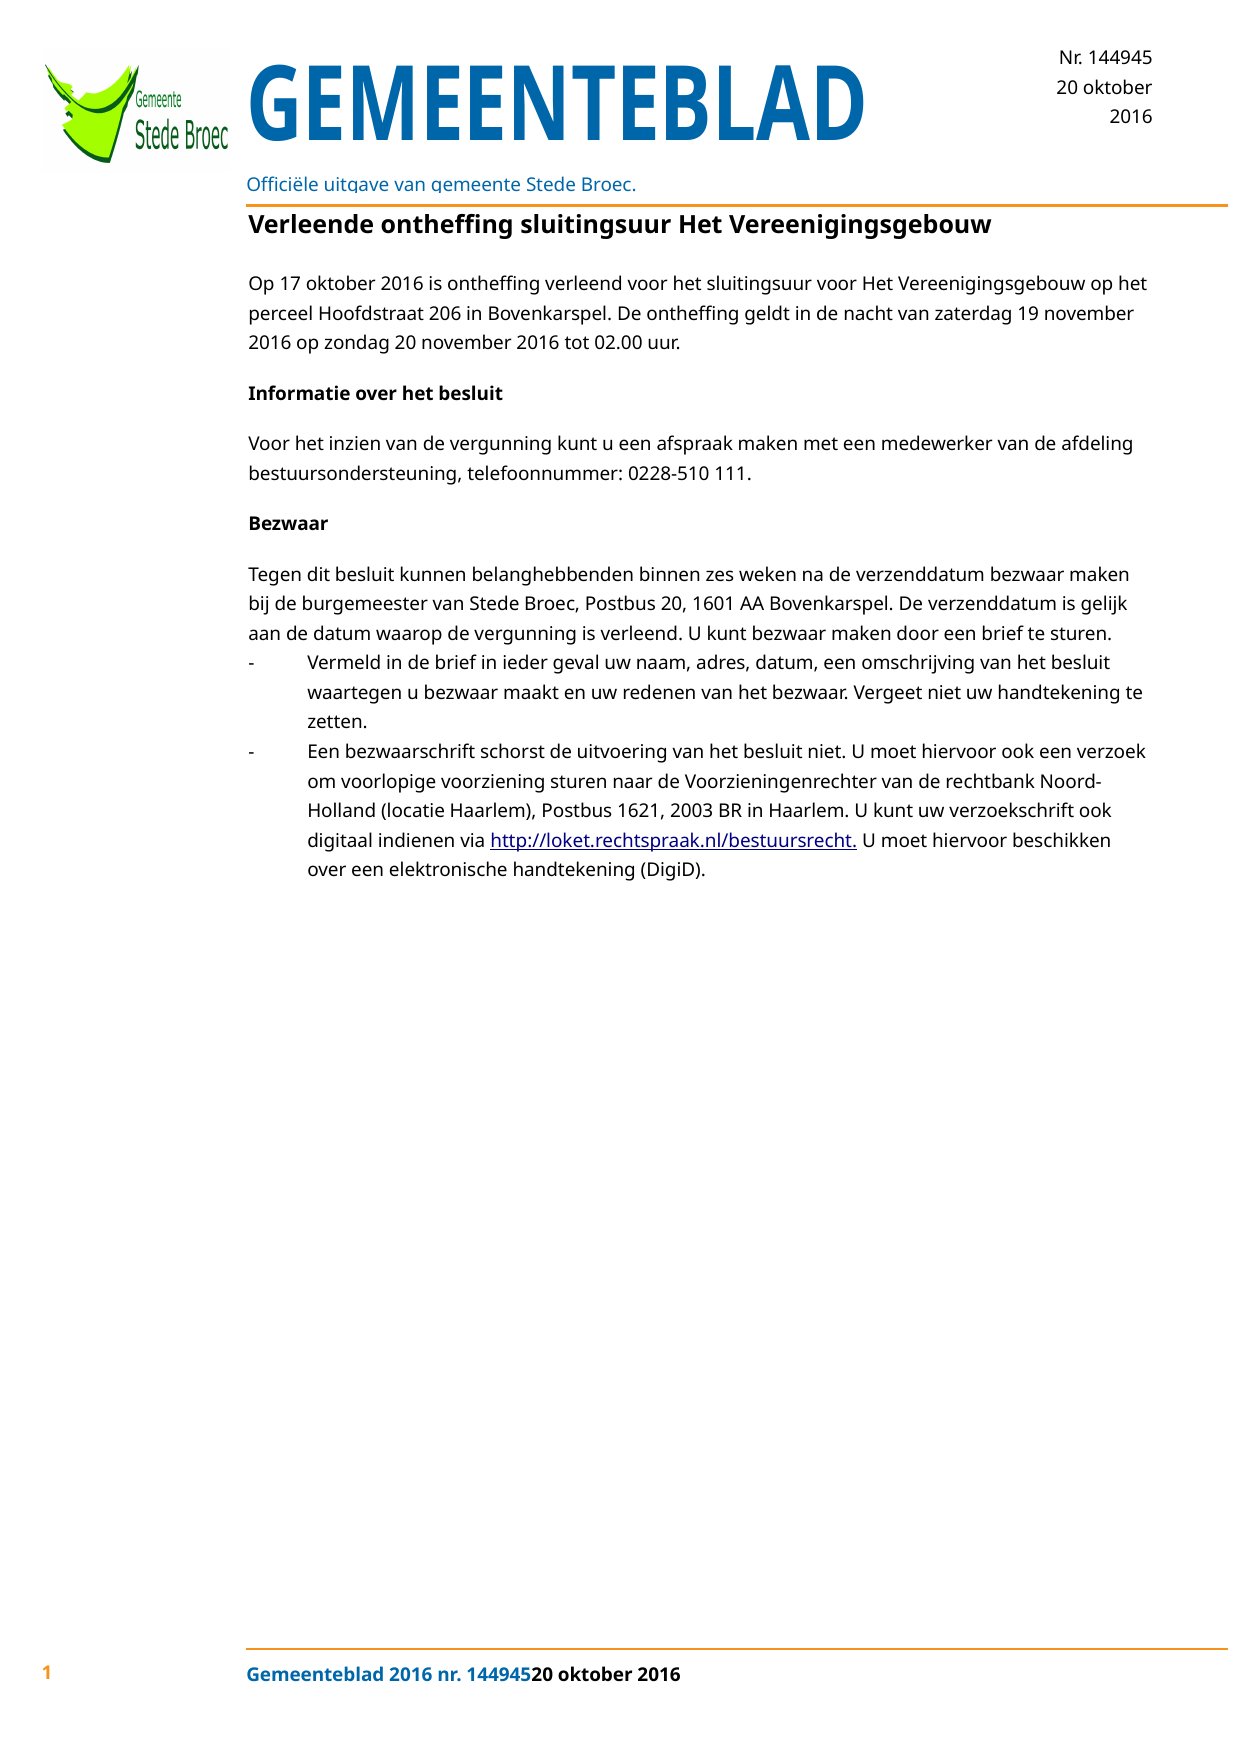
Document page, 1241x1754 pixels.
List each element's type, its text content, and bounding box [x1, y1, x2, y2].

text Tegen dit besluit kunnen belanghebbenden binnen zes weken na de verzenddatum bezwaar maken bij de burgemeester van Stede Broec, Postbus 20, 1601 AA Bovenkarspel. De verzenddatum is gelijk aan de datum waarop de vergunning is verleend. U kunt bezwaar maken door een brief te sturen. [248, 561, 1152, 646]
picture [41, 47, 231, 172]
text Bezwaar [248, 510, 1152, 536]
list Een bezwaarschrift schorst de uitvoering van het besluit niet. U moet hiervoor ook een verzoek om voorlopige voorziening sturen naar de Voorzieningenrechter van de rechtbank Noord-Holland (locatie Haarlem), Postbus 1621, 2003 BR in Haarlem. U kunt uw verzoekschrift ook digitaal indienen via http://loket.rechtspraak.nl/bestuursrecht. U moet hiervoor beschikken over een elektronische handtekening (DigiD). [248, 738, 1152, 882]
text Informatie over het besluit [248, 380, 1152, 406]
list Vermeld in de brief in ieder geval uw naam, adres, datum, een omschrijving van het besluit waartegen u bezwaar maakt en uw redenen van het bezwaar. Vergeet niet uw handtekening te zetten. [248, 649, 1152, 734]
text Op 17 oktober 2016 is ontheffing verleend voor het sluitingsuur voor Het Vereenigingsgebouw op het perceel Hoofdstraat 206 in Bovenkarspel. De ontheffing geldt in de nacht van zaterdag 19 november 2016 op zondag 20 november 2016 tot 02.00 uur. [248, 270, 1152, 355]
text Verleende ontheffing sluitingsuur Het Vereenigingsgebouw [248, 207, 1152, 241]
text Voor het inzien van de vergunning kunt u een afspraak maken met een medewerker van de afdeling bestuursondersteuning, telefoonnummer: 0228-510 111. [248, 430, 1152, 486]
